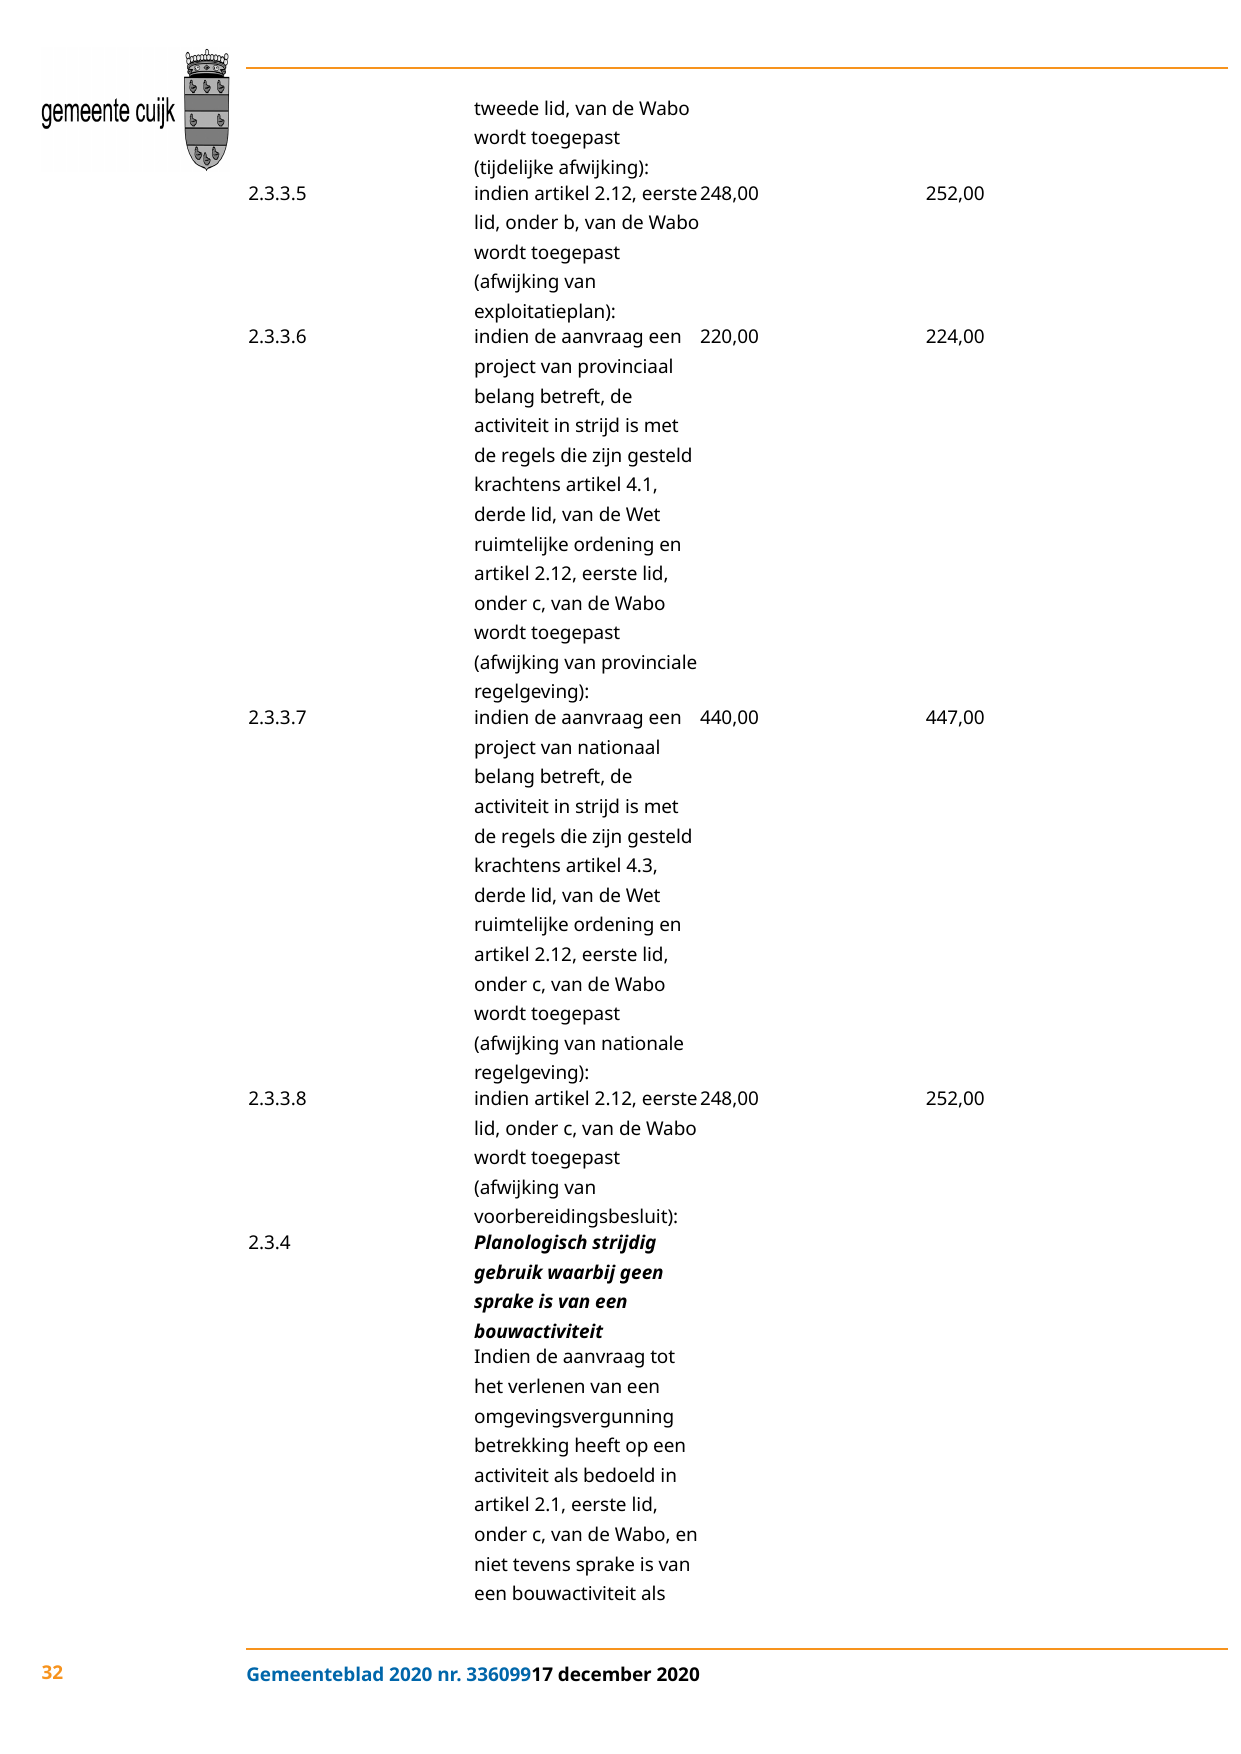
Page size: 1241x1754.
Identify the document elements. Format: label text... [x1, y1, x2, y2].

table_cell 2.3.3.5 [248, 180, 474, 324]
table_cell 252,00 [926, 1085, 1152, 1229]
table_cell tweede lid, van de Wabo wordt toegepast (tijdelijke afwijking): [474, 95, 700, 180]
table_cell [926, 1229, 1152, 1344]
table_cell 248,00 [700, 180, 926, 324]
table_cell 252,00 [926, 180, 1152, 324]
table_cell [700, 95, 926, 180]
table_cell 2.3.3.8 [248, 1085, 474, 1229]
table_cell [248, 95, 474, 180]
table_cell indien artikel 2.12, eerste lid, onder b, van de Wabo wordt toegepast (afwijking van exploitatieplan): [474, 180, 700, 324]
table_cell Planologisch strijdig gebruik waarbij geen sprake is van een bouwactiviteit [474, 1229, 700, 1344]
table_cell Indien de aanvraag tot het verlenen van een omgevingsvergunning betrekking heeft op een activiteit als bedoeld in artikel 2.1, eerste lid, onder c, van de Wabo, en niet tevens sprake is van een bouwactiviteit als [474, 1344, 700, 1606]
table_cell [926, 1344, 1152, 1606]
table_cell [248, 1344, 474, 1606]
table_cell 447,00 [926, 705, 1152, 1085]
table_cell 224,00 [926, 324, 1152, 704]
table_cell [700, 1344, 926, 1606]
table_cell [926, 95, 1152, 180]
table_cell indien de aanvraag een project van provinciaal belang betreft, de activiteit in strijd is met de regels die zijn gesteld krachtens artikel 4.1, derde lid, van de Wet ruimtelijke ordening en artikel 2.12, eerste lid, onder c, van de Wabo wordt toegepast (afwijking van provinciale regelgeving): [474, 324, 700, 704]
picture [41, 47, 231, 172]
table_cell [700, 1229, 926, 1344]
table_cell indien de aanvraag een project van nationaal belang betreft, de activiteit in strijd is met de regels die zijn gesteld krachtens artikel 4.3, derde lid, van de Wet ruimtelijke ordening en artikel 2.12, eerste lid, onder c, van de Wabo wordt toegepast (afwijking van nationale regelgeving): [474, 705, 700, 1085]
table_cell indien artikel 2.12, eerste lid, onder c, van de Wabo wordt toegepast (afwijking van voorbereidingsbesluit): [474, 1085, 700, 1229]
table_cell 220,00 [700, 324, 926, 704]
table_cell 2.3.3.7 [248, 705, 474, 1085]
table_cell 2.3.3.6 [248, 324, 474, 704]
table_cell 248,00 [700, 1085, 926, 1229]
table_cell 2.3.4 [248, 1229, 474, 1344]
table_cell 440,00 [700, 705, 926, 1085]
